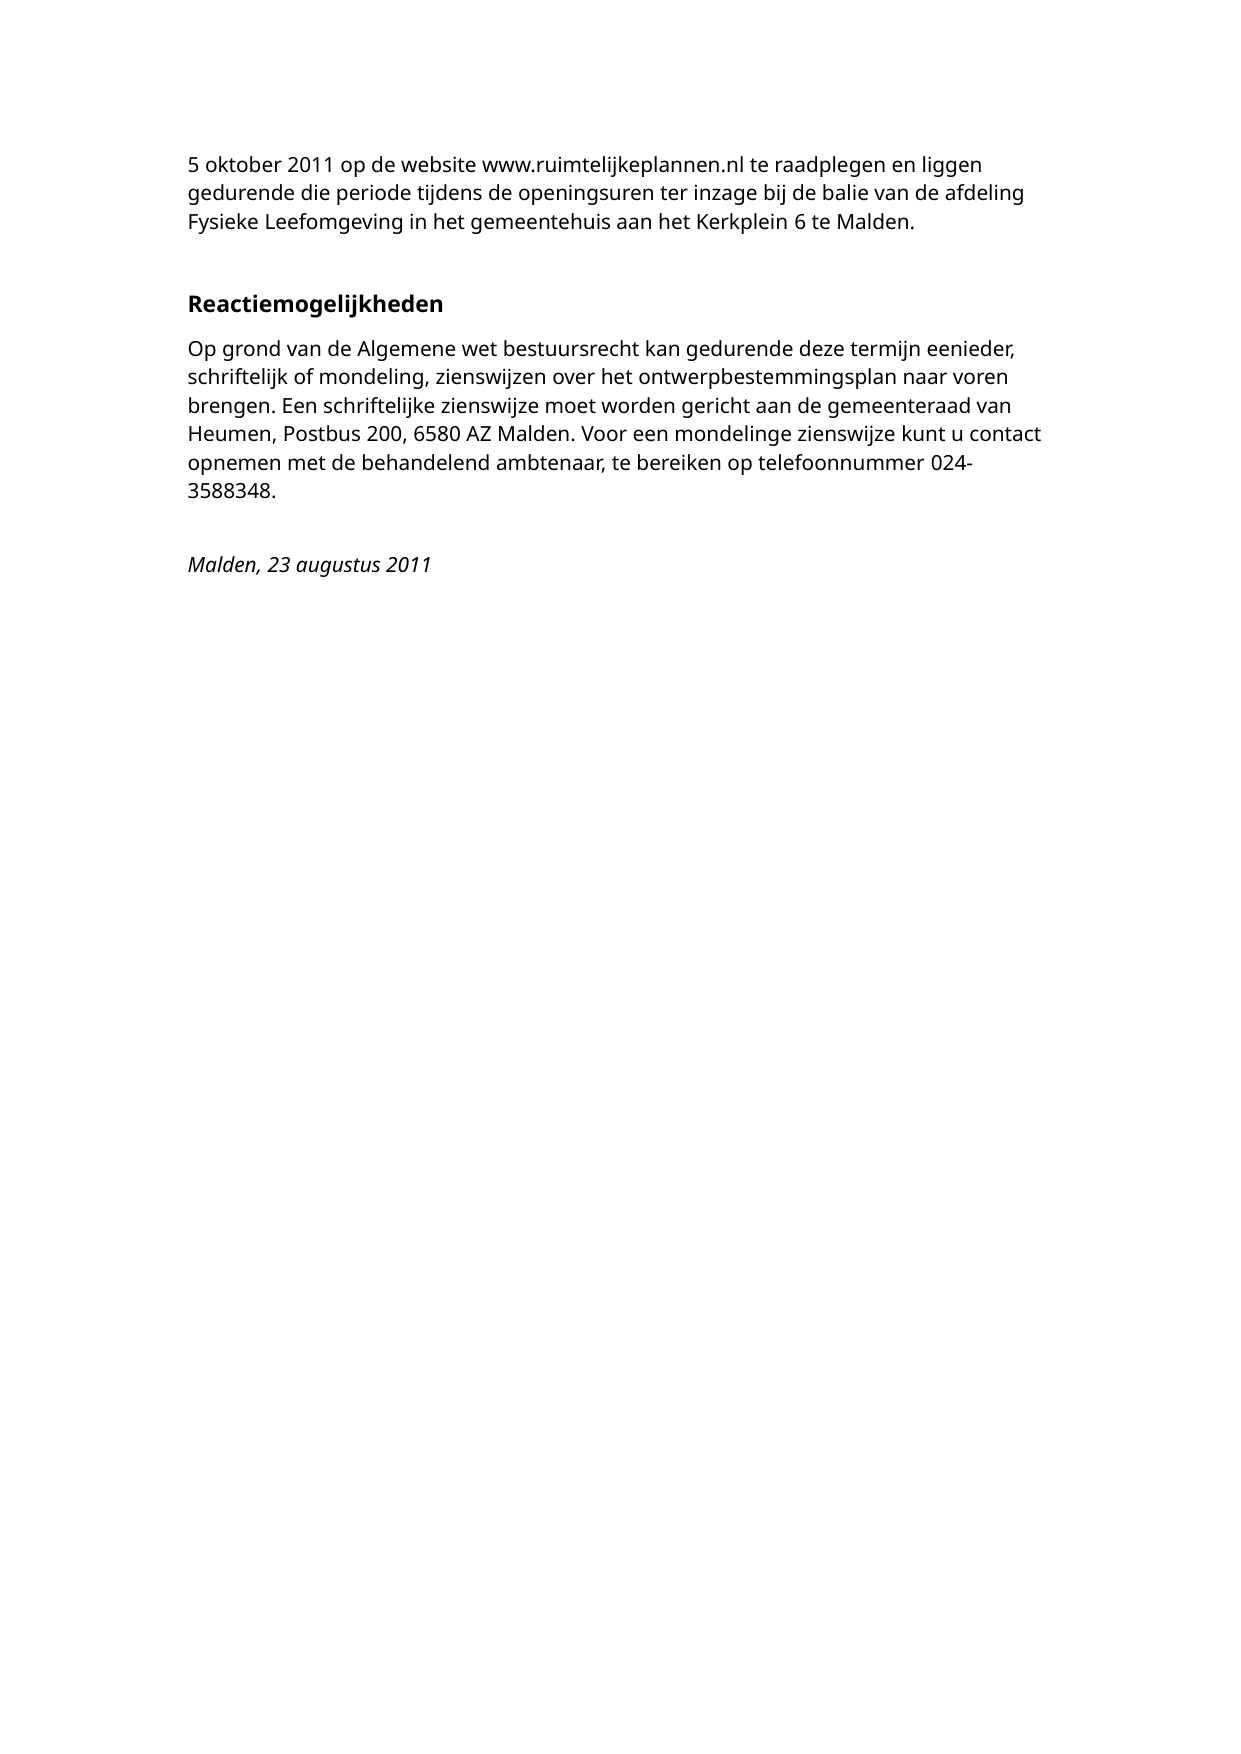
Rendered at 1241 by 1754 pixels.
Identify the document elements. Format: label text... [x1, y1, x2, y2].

text Malden, 23 augustus 2011 [187, 550, 1053, 578]
text Op grond van de Algemene wet bestuursrecht kan gedurende deze termijn eenieder, schriftelijk of mondeling, zienswijzen over het ontwerpbestemmingsplan naar voren brengen. Een schriftelijke zienswijze moet worden gericht aan de gemeenteraad van Heumen, Postbus 200, 6580 AZ Malden. Voor een mondelinge zienswijze kunt u contact opnemen met de behandelend ambtenaar, te bereiken op telefoonnummer 024-3588348. [187, 334, 1053, 505]
text 5 oktober 2011 op de website www.ruimtelijkeplannen.nl te raadplegen en liggen gedurende die periode tijdens de openingsuren ter inzage bij de balie van de afdeling Fysieke Leefomgeving in het gemeentehuis aan het Kerkplein 6 te Malden. [187, 150, 1053, 235]
subtitle Reactiemogelijkheden [187, 288, 1053, 319]
